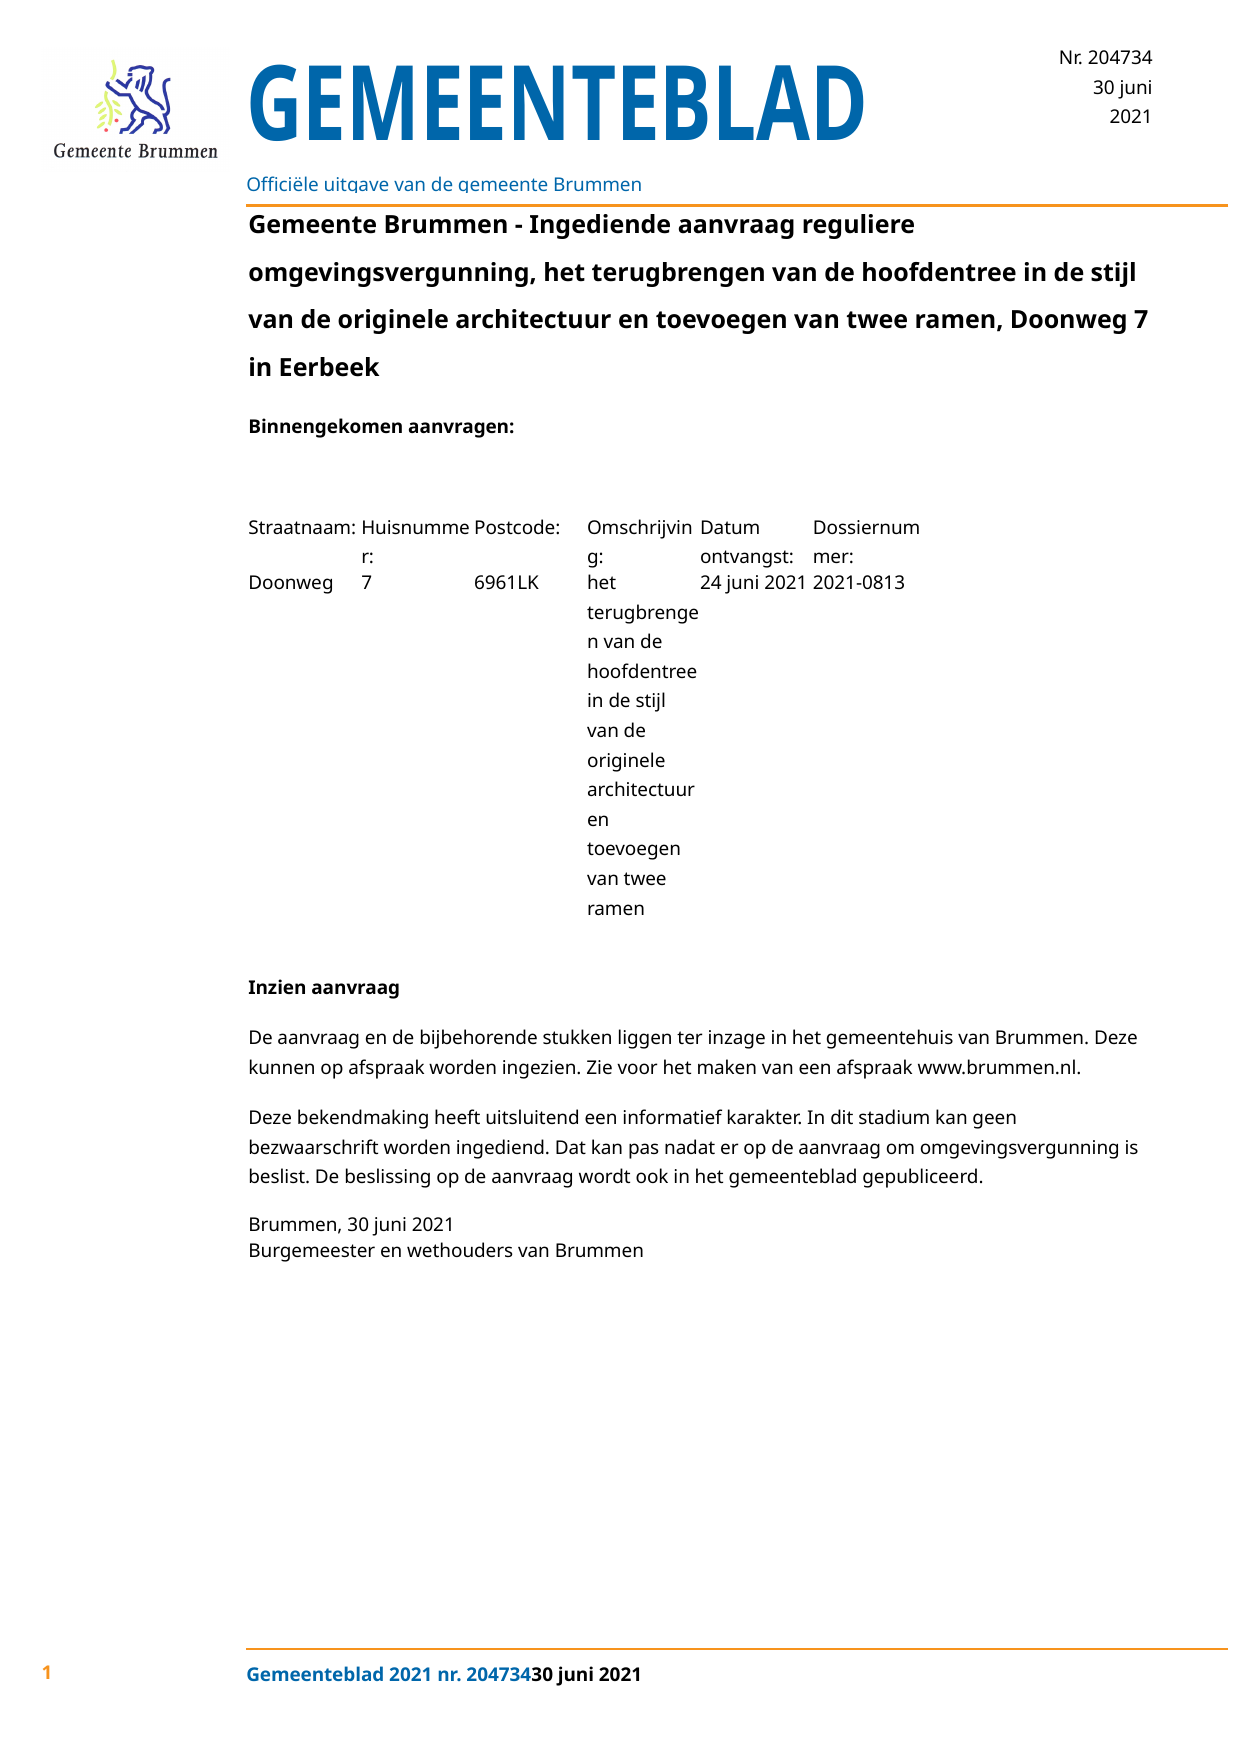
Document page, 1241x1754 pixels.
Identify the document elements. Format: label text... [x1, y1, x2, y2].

table_cell 6961LK [474, 569, 587, 921]
table_header Datum ontvangst: [700, 514, 813, 569]
table_header [1039, 514, 1152, 569]
text Gemeente Brummen - Ingediende aanvraag reguliere omgevingsvergunning, het terugbrengen van de hoofdentree in de stijl van de originele architectuur en toevoegen van twee ramen, Doonweg 7 in Eerbeek [248, 207, 1152, 384]
text Burgemeester en wethouders van Brummen [248, 1237, 1152, 1263]
text Binnengekomen aanvragen: [248, 413, 1152, 439]
table_header [926, 514, 1038, 569]
table_cell het terugbrengen van de hoofdentree in de stijl van de originele architectuur en toevoegen van twee ramen [587, 569, 700, 921]
table_header Postcode: [474, 514, 587, 569]
table_cell 7 [361, 569, 474, 921]
table_cell 24 juni 2021 [700, 569, 813, 921]
text Brummen, 30 juni 2021 [248, 1212, 1152, 1237]
table_cell [1039, 569, 1152, 921]
table_cell 2021-0813 [813, 569, 926, 921]
table_header Omschrijving: [587, 514, 700, 569]
table_header Straatnaam: [248, 514, 361, 569]
text Inzien aanvraag [248, 974, 1152, 1000]
table_header Huisnummer: [361, 514, 474, 569]
text Deze bekendmaking heeft uitsluitend een informatief karakter. In dit stadium kan geen bezwaarschrift worden ingediend. Dat kan pas nadat er op de aanvraag om omgevingsvergunning is beslist. De beslissing op de aanvraag wordt ook in het gemeenteblad gepubliceerd. [248, 1104, 1152, 1189]
table_header Dossiernummer: [813, 514, 926, 569]
table_cell [926, 569, 1038, 921]
text De aanvraag en de bijbehorende stukken liggen ter inzage in het gemeentehuis van Brummen. Deze kunnen op afspraak worden ingezien. Zie voor het maken van een afspraak www.brummen.nl. [248, 1024, 1152, 1080]
table_cell Doonweg [248, 569, 361, 921]
picture [41, 47, 231, 172]
